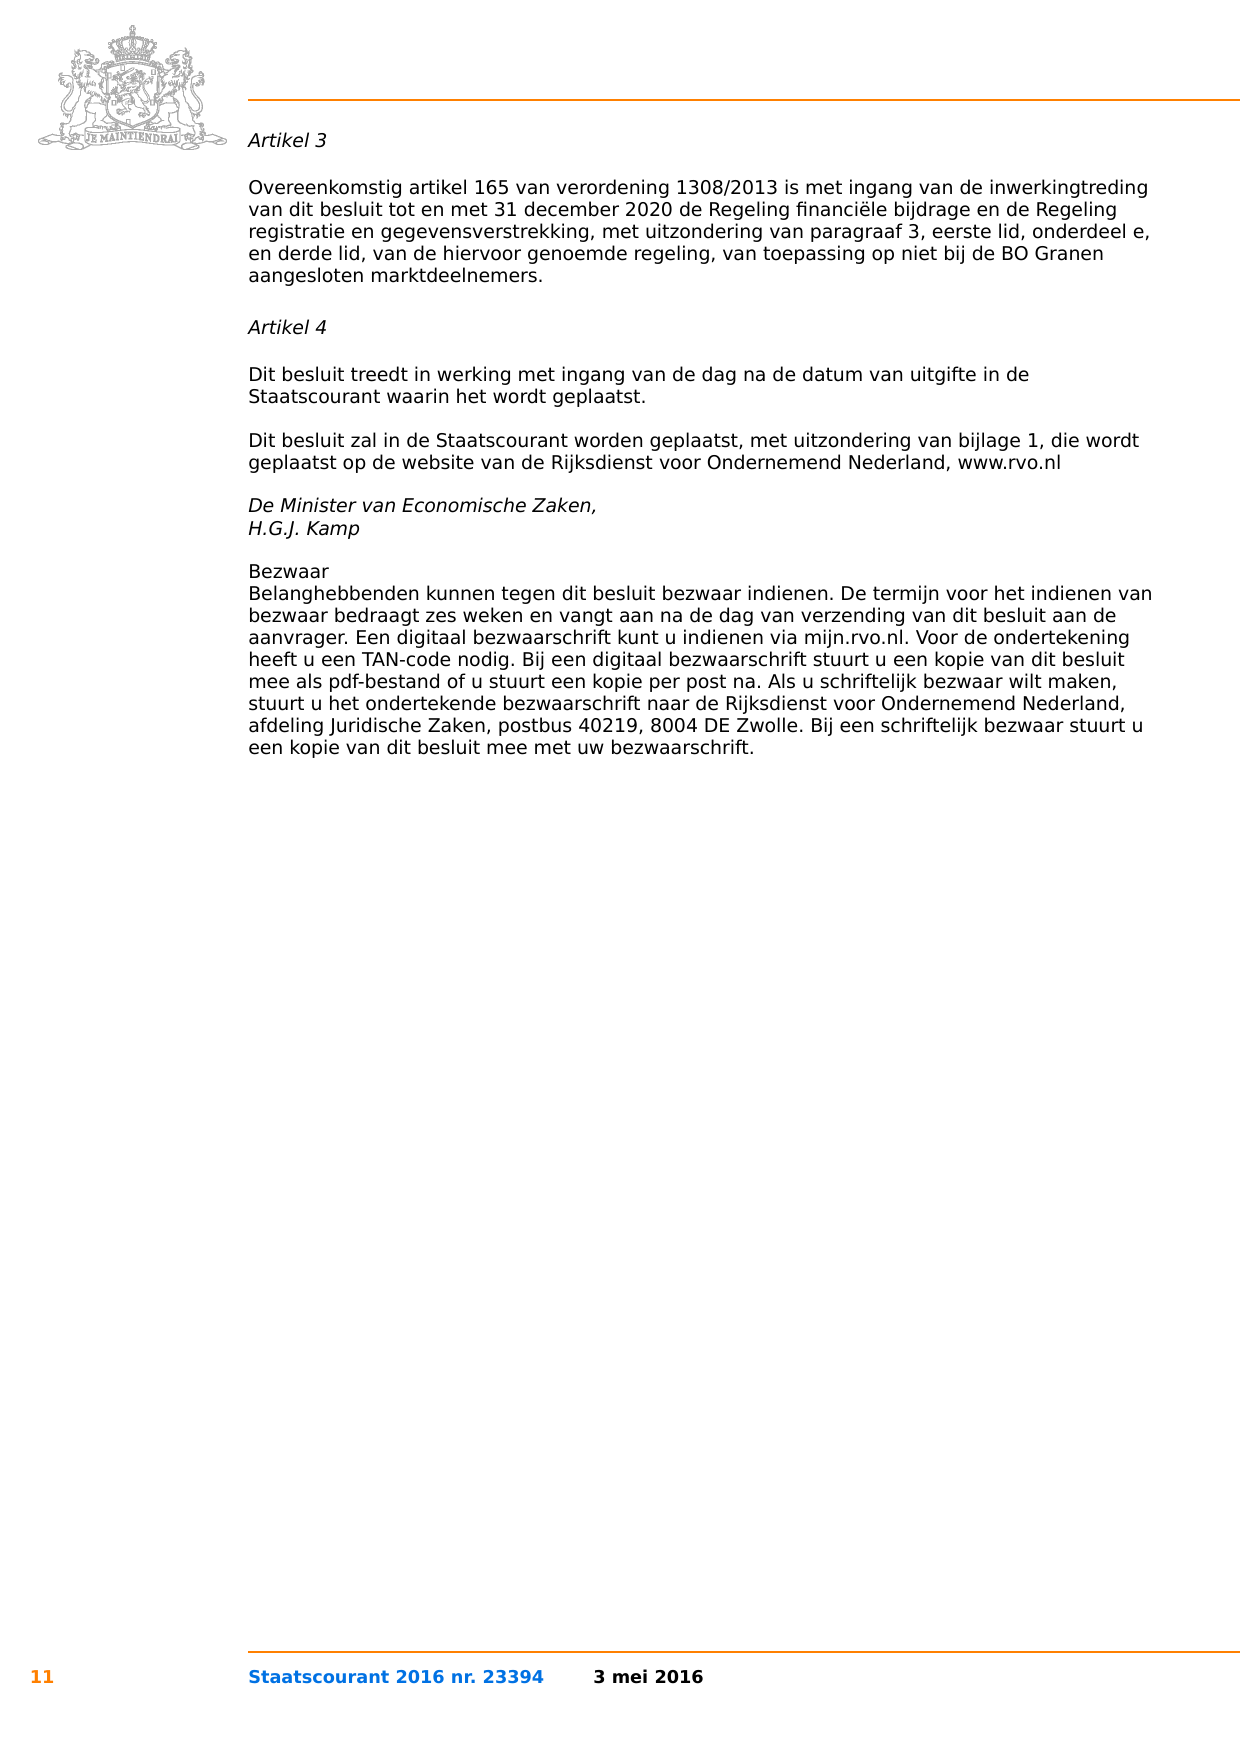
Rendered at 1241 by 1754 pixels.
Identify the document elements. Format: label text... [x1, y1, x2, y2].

text Bezwaar [248, 561, 1163, 583]
text H.G.J. Kamp [248, 517, 1163, 539]
text Overeenkomstig artikel 165 van verordening 1308/2013 is met ingang van de inwerkingtreding van dit besluit tot en met 31 december 2020 de Regeling financiële bijdrage en de Regeling registratie en gegevensverstrekking, met uitzondering van paragraaf 3, eerste lid, onderdeel e, en derde lid, van de hiervoor genoemde regeling, van toepassing op niet bij de BO Granen aangesloten marktdeelnemers. [248, 177, 1163, 287]
subtitle Artikel 4 [248, 317, 1163, 339]
text De Minister van Economische Zaken, [248, 495, 1163, 517]
picture [38, 25, 227, 150]
text Dit besluit treedt in werking met ingang van de dag na de datum van uitgifte in de Staatscourant waarin het wordt geplaatst. [248, 364, 1163, 408]
text Dit besluit zal in de Staatscourant worden geplaatst, met uitzondering van bijlage 1, die wordt geplaatst op de website van de Rijksdienst voor Ondernemend Nederland, www.rvo.nl [248, 429, 1163, 473]
text Belanghebbenden kunnen tegen dit besluit bezwaar indienen. De termijn voor het indienen van bezwaar bedraagt zes weken en vangt aan na de dag van verzending van dit besluit aan de aanvrager. Een digitaal bezwaarschrift kunt u indienen via mijn.rvo.nl. Voor de ondertekening heeft u een TAN-code nodig. Bij een digitaal bezwaarschrift stuurt u een kopie van dit besluit mee als pdf-bestand of u stuurt een kopie per post na. Als u schriftelijk bezwaar wilt maken, stuurt u het ondertekende bezwaarschrift naar de Rijksdienst voor Ondernemend Nederland, afdeling Juridische Zaken, postbus 40219, 8004 DE Zwolle. Bij een schriftelijk bezwaar stuurt u een kopie van dit besluit mee met uw bezwaarschrift. [248, 583, 1163, 759]
subtitle Artikel 3 [248, 130, 1163, 152]
